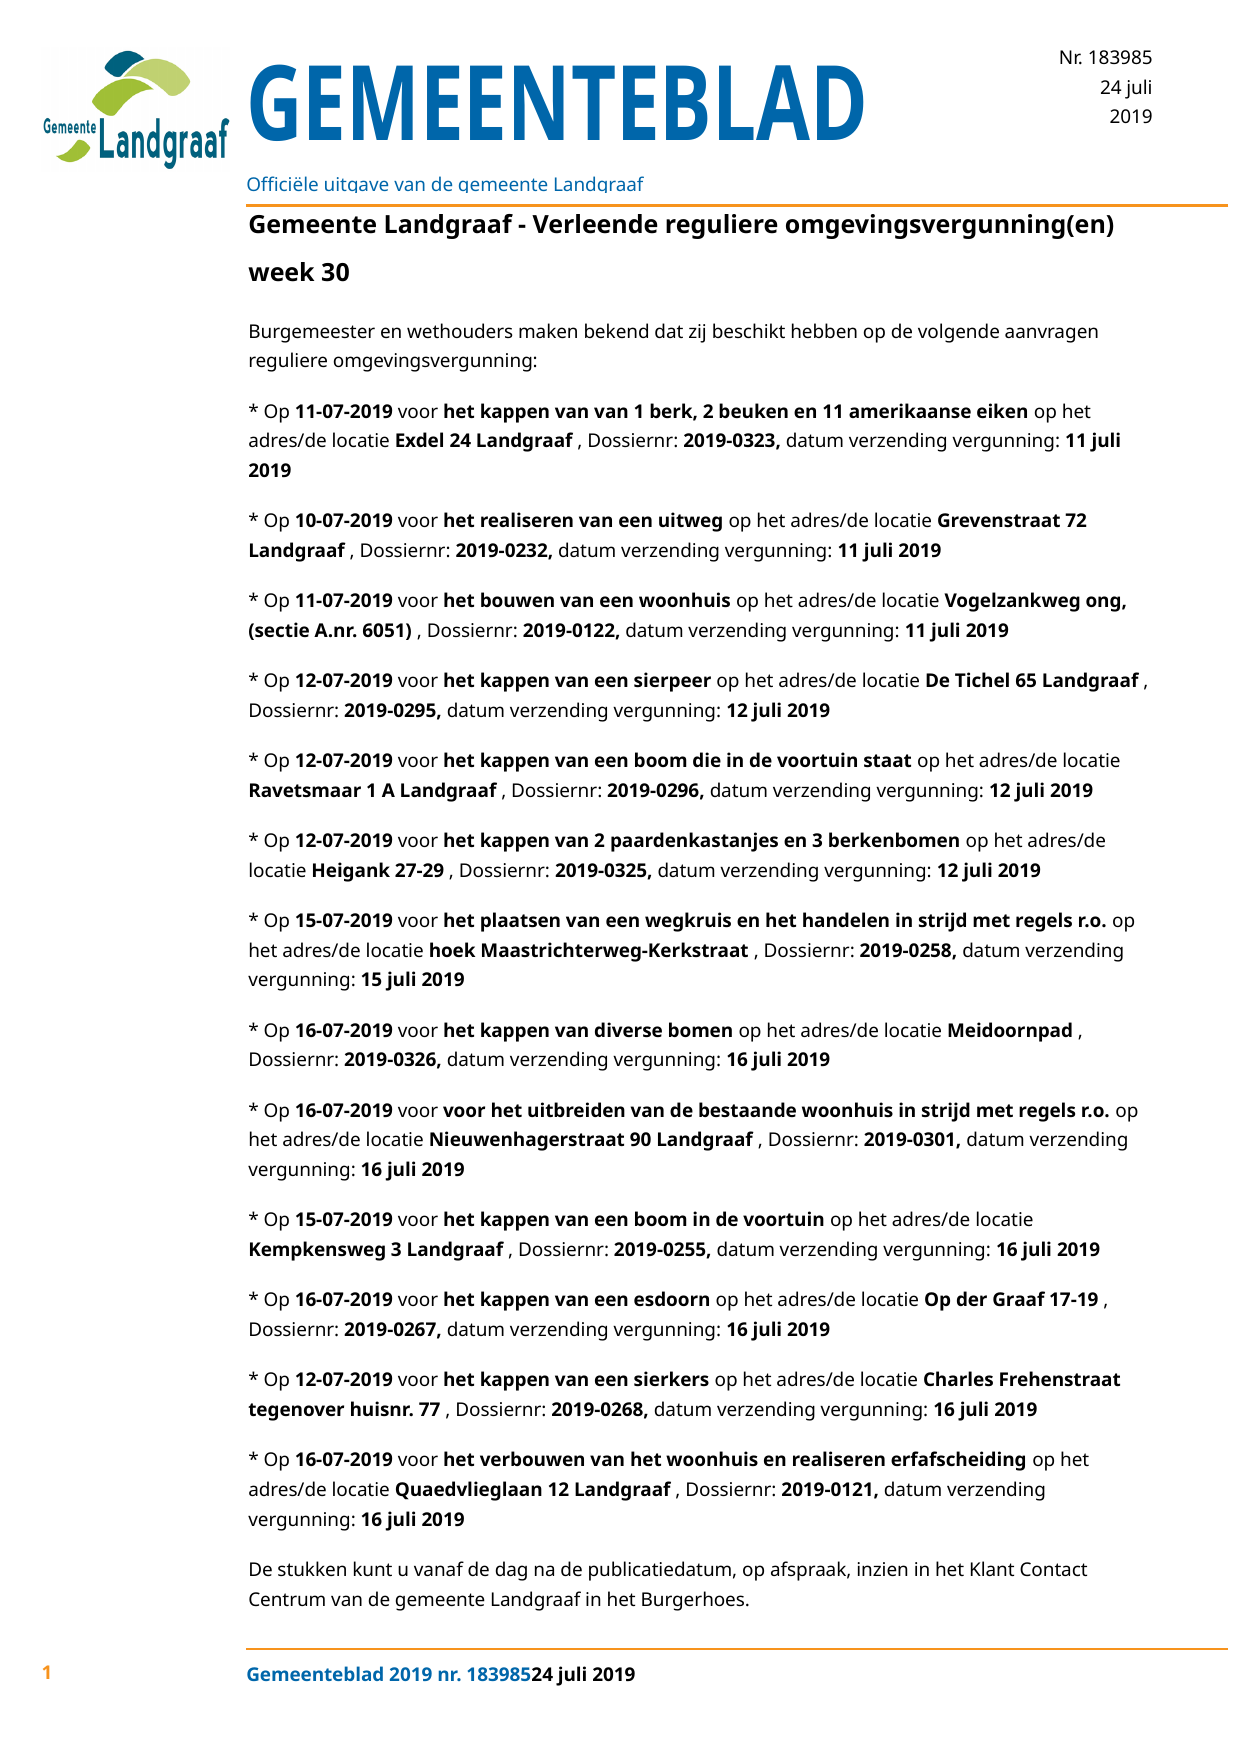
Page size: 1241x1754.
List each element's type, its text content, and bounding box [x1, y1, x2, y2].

text * Op 16-07-2019 voor het verbouwen van het woonhuis en realiseren erfafscheiding op het adres/de locatie Quaedvlieglaan 12 Landgraaf , Dossiernr: 2019-0121, datum verzending vergunning: 16 juli 2019 [248, 1447, 1152, 1532]
text * Op 11-07-2019 voor het bouwen van een woonhuis op het adres/de locatie Vogelzankweg ong, (sectie A.nr. 6051) , Dossiernr: 2019-0122, datum verzending vergunning: 11 juli 2019 [248, 587, 1152, 643]
text * Op 12-07-2019 voor het kappen van een boom die in de voortuin staat op het adres/de locatie Ravetsmaar 1 A Landgraaf , Dossiernr: 2019-0296, datum verzending vergunning: 12 juli 2019 [248, 747, 1152, 803]
text Burgemeester en wethouders maken bekend dat zij beschikt hebben op de volgende aanvragen reguliere omgevingsvergunning: [248, 318, 1152, 373]
picture [41, 47, 231, 172]
text De stukken kunt u vanaf de dag na de publicatiedatum, op afspraak, inzien in het Klant Contact Centrum van de gemeente Landgraaf in het Burgerhoes. [248, 1556, 1152, 1612]
text * Op 16-07-2019 voor het kappen van diverse bomen op het adres/de locatie Meidoornpad , Dossiernr: 2019-0326, datum verzending vergunning: 16 juli 2019 [248, 1017, 1152, 1072]
text * Op 16-07-2019 voor voor het uitbreiden van de bestaande woonhuis in strijd met regels r.o. op het adres/de locatie Nieuwenhagerstraat 90 Landgraaf , Dossiernr: 2019-0301, datum verzending vergunning: 16 juli 2019 [248, 1097, 1152, 1182]
text * Op 12-07-2019 voor het kappen van een sierpeer op het adres/de locatie De Tichel 65 Landgraaf , Dossiernr: 2019-0295, datum verzending vergunning: 12 juli 2019 [248, 667, 1152, 723]
text * Op 16-07-2019 voor het kappen van een esdoorn op het adres/de locatie Op der Graaf 17-19 , Dossiernr: 2019-0267, datum verzending vergunning: 16 juli 2019 [248, 1287, 1152, 1342]
text * Op 12-07-2019 voor het kappen van een sierkers op het adres/de locatie Charles Frehenstraat tegenover huisnr. 77 , Dossiernr: 2019-0268, datum verzending vergunning: 16 juli 2019 [248, 1367, 1152, 1422]
text Gemeente Landgraaf - Verleende reguliere omgevingsvergunning(en) week 30 [248, 207, 1152, 288]
text * Op 15-07-2019 voor het plaatsen van een wegkruis en het handelen in strijd met regels r.o. op het adres/de locatie hoek Maastrichterweg-Kerkstraat , Dossiernr: 2019-0258, datum verzending vergunning: 15 juli 2019 [248, 907, 1152, 992]
text * Op 10-07-2019 voor het realiseren van een uitweg op het adres/de locatie Grevenstraat 72 Landgraaf , Dossiernr: 2019-0232, datum verzending vergunning: 11 juli 2019 [248, 507, 1152, 563]
text * Op 12-07-2019 voor het kappen van 2 paardenkastanjes en 3 berkenbomen op het adres/de locatie Heigank 27-29 , Dossiernr: 2019-0325, datum verzending vergunning: 12 juli 2019 [248, 827, 1152, 883]
text * Op 11-07-2019 voor het kappen van van 1 berk, 2 beuken en 11 amerikaanse eiken op het adres/de locatie Exdel 24 Landgraaf , Dossiernr: 2019-0323, datum verzending vergunning: 11 juli 2019 [248, 398, 1152, 483]
text * Op 15-07-2019 voor het kappen van een boom in de voortuin op het adres/de locatie Kempkensweg 3 Landgraaf , Dossiernr: 2019-0255, datum verzending vergunning: 16 juli 2019 [248, 1207, 1152, 1262]
